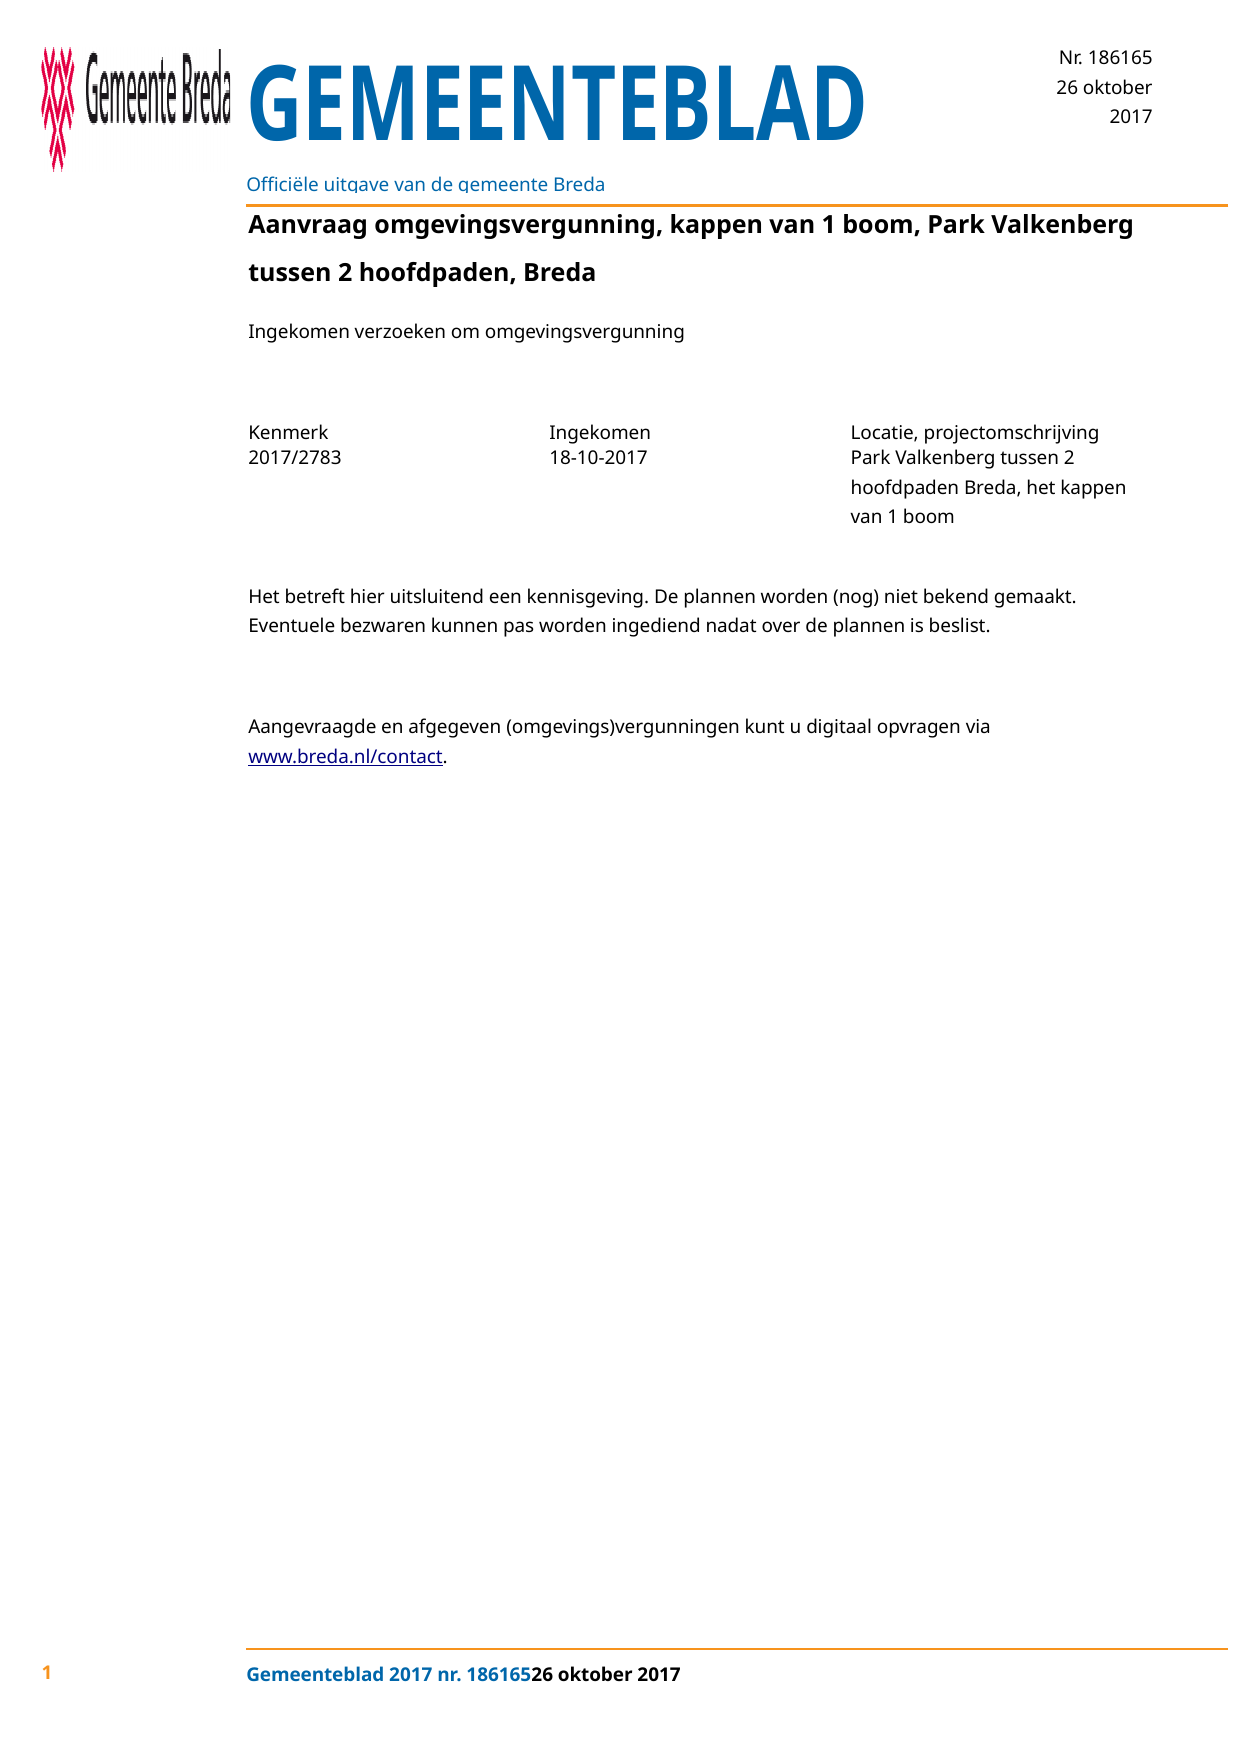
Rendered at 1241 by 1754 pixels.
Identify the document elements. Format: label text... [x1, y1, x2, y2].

text Ingekomen verzoeken om omgevingsvergunning [248, 318, 1152, 344]
table_cell 18-10-2017 [549, 445, 850, 529]
text Het betreft hier uitsluitend een kennisgeving. De plannen worden (nog) niet bekend gemaakt. Eventuele bezwaren kunnen pas worden ingediend nadat over de plannen is beslist. [248, 583, 1152, 638]
text Aangevraagde en afgegeven (omgevings)vergunningen kunt u digitaal opvragen via www.breda.nl/contact. [248, 713, 1152, 769]
text Aanvraag omgevingsvergunning, kappen van 1 boom, Park Valkenberg tussen 2 hoofdpaden, Breda [248, 207, 1152, 288]
picture [41, 47, 231, 172]
table_cell 2017/2783 [248, 445, 549, 529]
table_header Ingekomen [549, 419, 850, 444]
table_header Locatie, projectomschrijving [850, 419, 1152, 444]
table_cell Park Valkenberg tussen 2 hoofdpaden Breda, het kappen van 1 boom [850, 445, 1152, 529]
table_header Kenmerk [248, 419, 549, 444]
